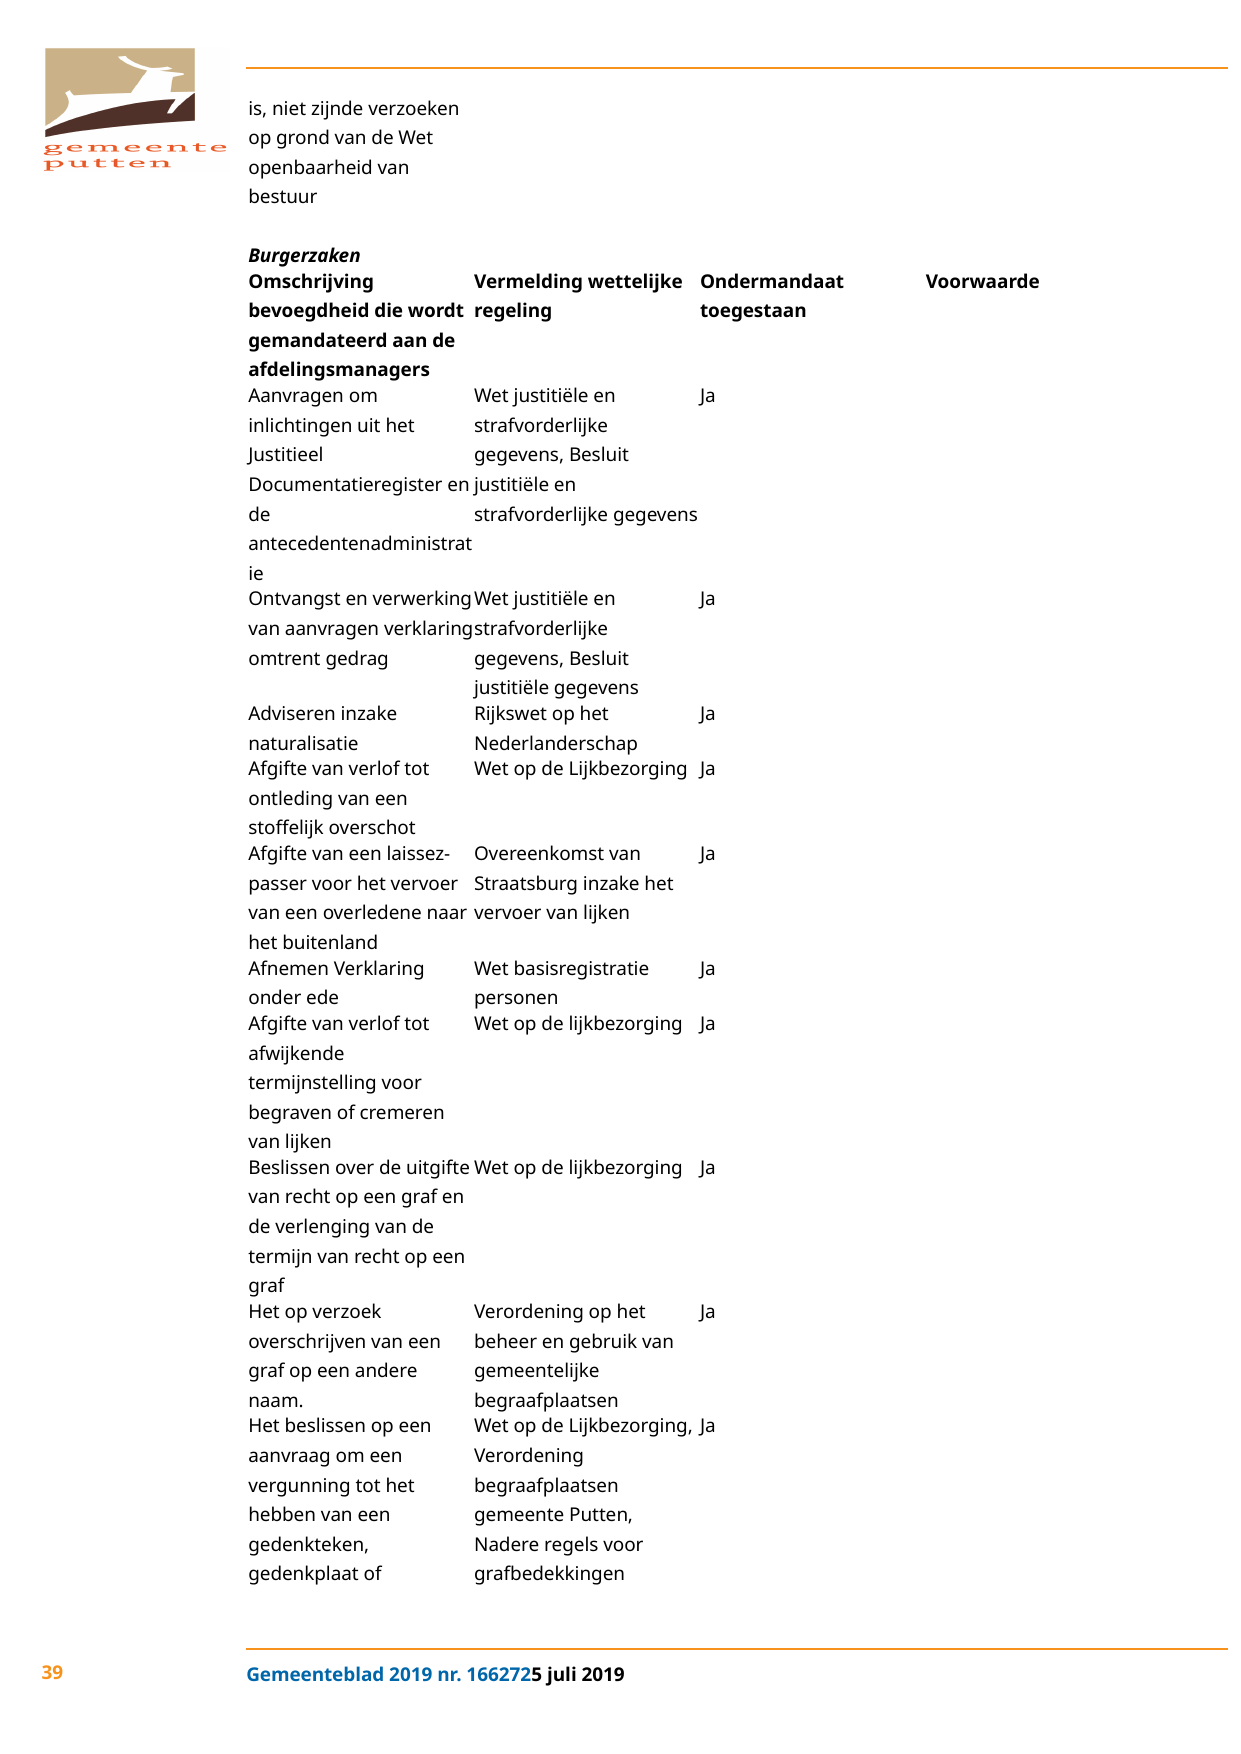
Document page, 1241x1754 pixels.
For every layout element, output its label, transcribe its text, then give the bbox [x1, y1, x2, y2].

table_header Burgerzaken [248, 242, 474, 268]
table_cell Afnemen Verklaring onder ede [248, 955, 474, 1010]
table_cell [474, 95, 700, 209]
table_cell Ja [700, 700, 926, 755]
table_cell is, niet zijnde verzoeken op grond van de Wet openbaarheid van bestuur [248, 95, 474, 209]
table_cell Aanvragen om inlichtingen uit het Justitieel Documentatieregister en de antecedentenadministratie [248, 383, 474, 586]
table_cell Afgifte van verlof tot afwijkende termijnstelling voor begraven of cremeren van lijken [248, 1010, 474, 1154]
table_cell [926, 955, 1152, 1010]
table_cell Wet justitiële en strafvorderlijke gegevens, Besluit justitiële gegevens [474, 586, 700, 700]
table_cell Ja [700, 1413, 926, 1586]
table_cell [926, 700, 1152, 755]
table_cell Het op verzoek overschrijven van een graf op een andere naam. [248, 1298, 474, 1413]
table_cell - [926, 95, 1152, 209]
table_cell Rijkswet op het Nederlanderschap [474, 700, 700, 755]
table_cell Ja [700, 840, 926, 955]
table_cell Ja [700, 755, 926, 840]
table_cell Het beslissen op een aanvraag om een vergunning tot het hebben van een gedenkteken, gedenkplaat of [248, 1413, 474, 1586]
table_cell Wet op de lijkbezorging [474, 1154, 700, 1298]
table_cell Ja [700, 955, 926, 1010]
table_cell Wet justitiële en strafvorderlijke gegevens, Besluit justitiële en strafvorderlijke gegevens [474, 383, 700, 586]
table_cell Afgifte van een laissez-passer voor het vervoer van een overledene naar het buitenland [248, 840, 474, 955]
table_cell Ja [700, 383, 926, 586]
table_cell Ja [700, 1154, 926, 1298]
table_cell Adviseren inzake naturalisatie [248, 700, 474, 755]
table_cell Ja [700, 586, 926, 700]
table_cell Ondermandaat toegestaan [700, 268, 926, 382]
table_cell Wet basisregistratie personen [474, 955, 700, 1010]
table_cell Vermelding wettelijke regeling [474, 268, 700, 382]
table_cell Overeenkomst van Straatsburg inzake het vervoer van lijken [474, 840, 700, 955]
table_cell Beslissen over de uitgifte van recht op een graf en de verlenging van de termijn van recht op een graf [248, 1154, 474, 1298]
table_cell Wet op de lijkbezorging [474, 1010, 700, 1154]
table_cell [926, 586, 1152, 700]
table_cell [926, 383, 1152, 586]
table_cell [926, 755, 1152, 840]
table_cell [926, 1154, 1152, 1298]
table_cell Omschrijving bevoegdheid die wordt gemandateerd aan de afdelingsmanagers [248, 268, 474, 382]
table_cell Wet op de Lijkbezorging [474, 755, 700, 840]
table_cell Verordening op het beheer en gebruik van gemeentelijke begraafplaatsen [474, 1298, 700, 1413]
table_cell Wet op de Lijkbezorging, Verordening begraafplaatsen gemeente Putten, Nadere regels voor grafbedekkingen [474, 1413, 700, 1586]
table_cell Ontvangst en verwerking van aanvragen verklaring omtrent gedrag [248, 586, 474, 700]
table_cell [926, 840, 1152, 955]
table_cell [926, 1010, 1152, 1154]
table_cell Ja [700, 1010, 926, 1154]
table_cell [700, 95, 926, 209]
table_cell [926, 1298, 1152, 1413]
table_cell Voorwaarde [926, 268, 1152, 382]
picture [41, 47, 231, 172]
table_cell Ja [700, 1298, 926, 1413]
table_cell Afgifte van verlof tot ontleding van een stoffelijk overschot [248, 755, 474, 840]
table_cell [926, 1413, 1152, 1586]
